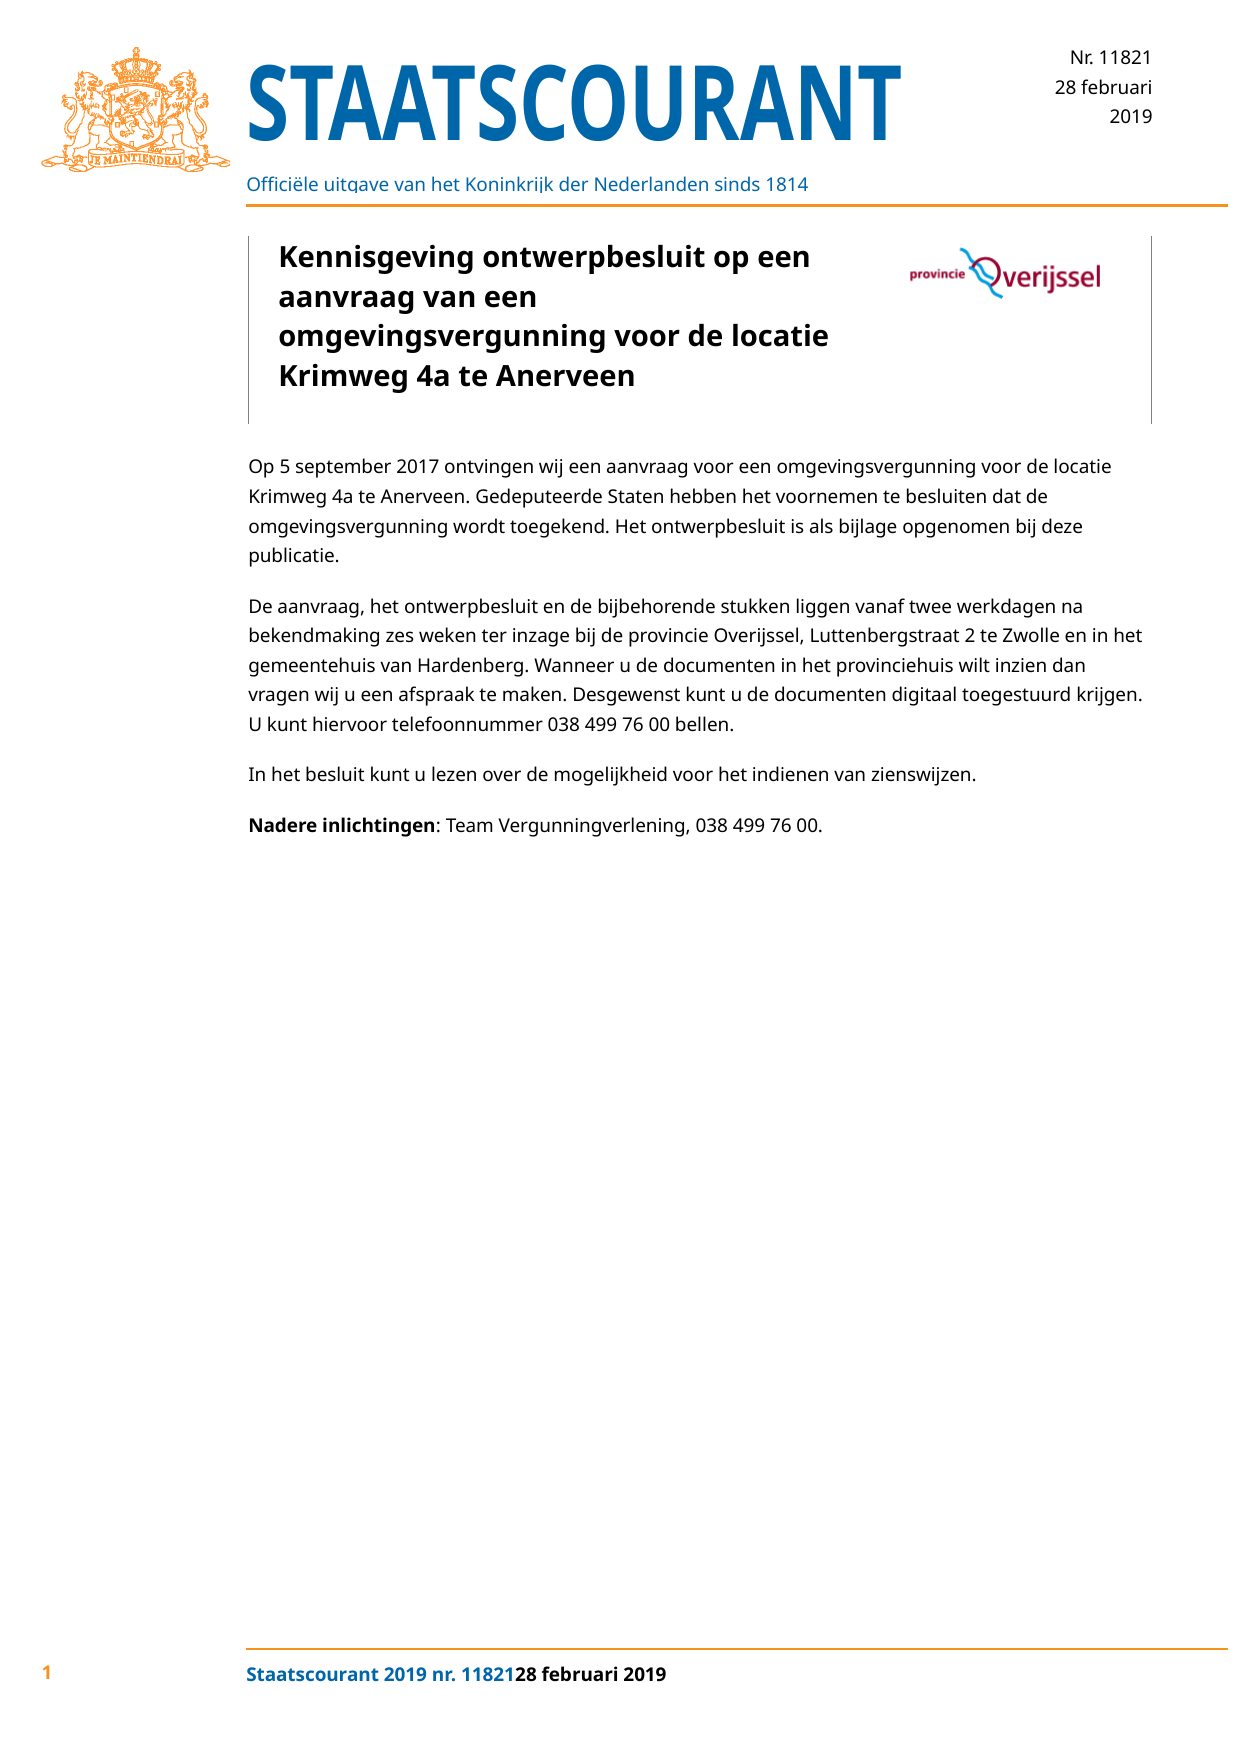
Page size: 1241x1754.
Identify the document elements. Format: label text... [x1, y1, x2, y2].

picture [882, 236, 1119, 314]
table_header Kennisgeving ontwerpbesluit op een aanvraag van een omgevingsvergunning voor de locatie Krimweg 4a te Anerveen [249, 236, 850, 424]
picture [41, 47, 231, 172]
text De aanvraag, het ontwerpbesluit en de bijbehorende stukken liggen vanaf twee werkdagen na bekendmaking zes weken ter inzage bij de provincie Overijssel, Luttenbergstraat 2 te Zwolle en in het gemeentehuis van Hardenberg. Wanneer u de documenten in het provinciehuis wilt inzien dan vragen wij u een afspraak te maken. Desgewenst kunt u de documenten digitaal toegestuurd krijgen. U kunt hiervoor telefoonnummer 038 499 76 00 bellen. [248, 593, 1152, 737]
text In het besluit kunt u lezen over de mogelijkheid voor het indienen van zienswijzen. [248, 762, 1152, 787]
table_header [850, 236, 1151, 424]
text Nadere inlichtingen: Team Vergunningverlening, 038 499 76 00. [248, 812, 1152, 838]
text Op 5 september 2017 ontvingen wij een aanvraag voor een omgevingsvergunning voor de locatie Krimweg 4a te Anerveen. Gedeputeerde Staten hebben het voornemen te besluiten dat de omgevingsvergunning wordt toegekend. Het ontwerpbesluit is als bijlage opgenomen bij deze publicatie. [248, 454, 1152, 568]
